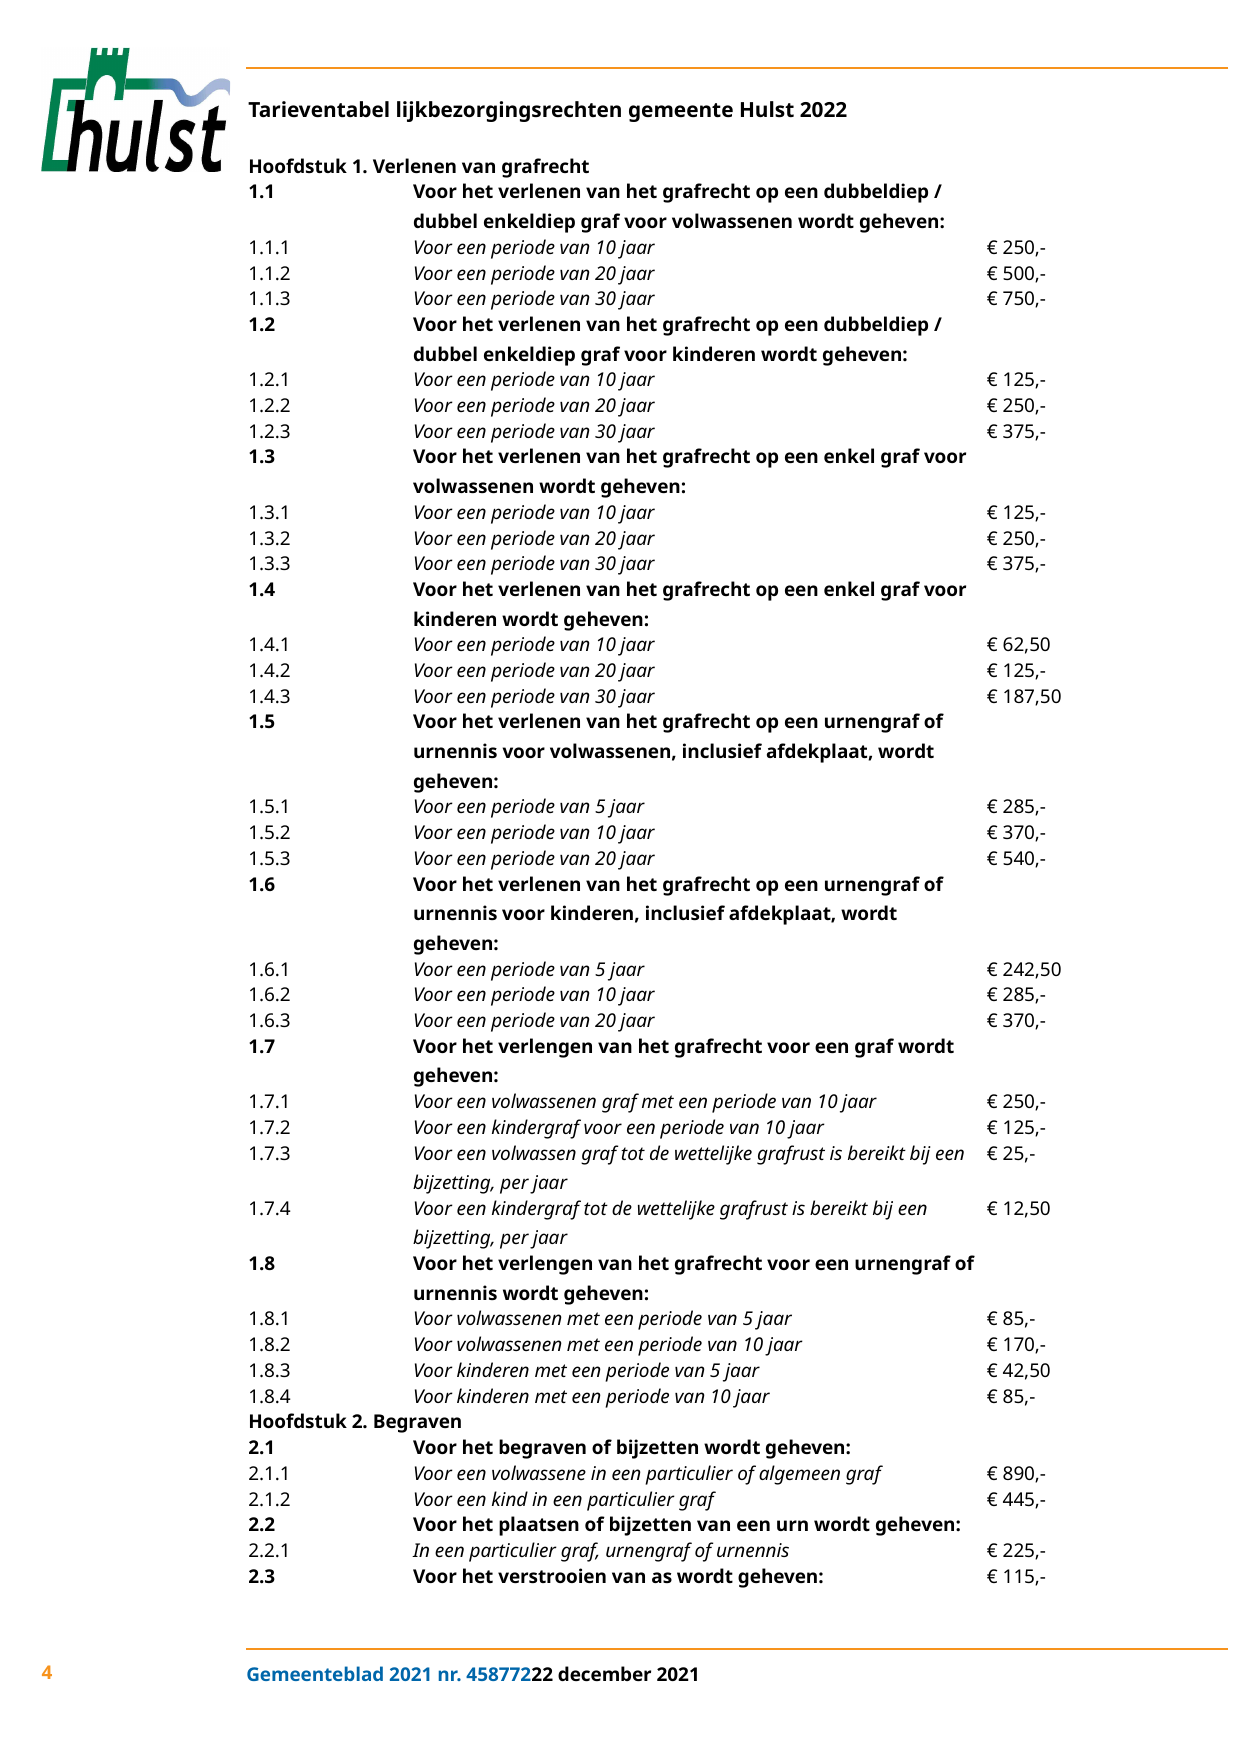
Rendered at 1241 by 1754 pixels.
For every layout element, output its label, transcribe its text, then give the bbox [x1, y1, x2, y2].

table_cell 1.7 [248, 1033, 413, 1088]
table_cell [987, 1511, 1152, 1537]
table_cell 1.7.4 [248, 1195, 413, 1250]
table_cell € 225,- [987, 1537, 1152, 1563]
table_cell 1.1.2 [248, 260, 413, 286]
table_cell Voor het verlenen van het grafrecht op een dubbeldiep / dubbel enkeldiep graf voor kinderen wordt geheven: [413, 311, 987, 367]
table_cell € 285,- [987, 794, 1152, 819]
table_cell € 375,- [987, 418, 1152, 444]
table_cell € 187,50 [987, 683, 1152, 709]
table_cell € 12,50 [987, 1195, 1152, 1250]
table_cell Voor het verlenen van het grafrecht op een dubbeldiep / dubbel enkeldiep graf voor volwassenen wordt geheven: [413, 179, 987, 234]
table_cell 1.5.1 [248, 794, 413, 819]
text Tarieventabel lijkbezorgingsrechten gemeente Hulst 2022 [248, 95, 1152, 123]
table_cell 1.7.3 [248, 1140, 413, 1195]
table_cell 1.1.3 [248, 286, 413, 311]
table_cell 2.1.2 [248, 1486, 413, 1511]
table_header Hoofdstuk 1. Verlenen van grafrecht [248, 153, 1152, 179]
table_cell Voor een periode van 5 jaar [413, 956, 987, 981]
table_cell [987, 311, 1152, 367]
table_cell 2.1.1 [248, 1460, 413, 1486]
table_cell € 85,- [987, 1383, 1152, 1408]
table_cell [987, 444, 1152, 499]
table_cell € 125,- [987, 657, 1152, 683]
table_cell Voor een kind in een particulier graf [413, 1486, 987, 1511]
picture [41, 47, 231, 172]
table_cell Voor het verstrooien van as wordt geheven: [413, 1563, 987, 1589]
table_cell Voor een periode van 10 jaar [413, 819, 987, 845]
table_cell 1.8.3 [248, 1357, 413, 1383]
table_cell 1.3 [248, 444, 413, 499]
table_cell € 250,- [987, 392, 1152, 418]
table_cell Voor een periode van 10 jaar [413, 367, 987, 392]
table_cell 1.4.3 [248, 683, 413, 709]
table_cell € 25,- [987, 1140, 1152, 1195]
table_cell € 890,- [987, 1460, 1152, 1486]
table_cell € 125,- [987, 367, 1152, 392]
table_cell € 115,- [987, 1563, 1152, 1589]
table_cell 1.2.2 [248, 392, 413, 418]
table_cell [987, 179, 1152, 234]
table_cell Voor kinderen met een periode van 10 jaar [413, 1383, 987, 1408]
table_cell € 242,50 [987, 956, 1152, 981]
table_cell [987, 1250, 1152, 1306]
table_cell Voor een periode van 10 jaar [413, 234, 987, 260]
table_cell € 62,50 [987, 632, 1152, 657]
table_cell € 750,- [987, 286, 1152, 311]
table_cell [987, 871, 1152, 956]
table_cell Voor het verlengen van het grafrecht voor een graf wordt geheven: [413, 1033, 987, 1088]
table_cell Voor volwassenen met een periode van 10 jaar [413, 1331, 987, 1357]
table_cell Voor een periode van 20 jaar [413, 525, 987, 551]
table_cell Voor een periode van 20 jaar [413, 657, 987, 683]
table_cell Voor een volwassene in een particulier of algemeen graf [413, 1460, 987, 1486]
table_cell 1.8.1 [248, 1306, 413, 1331]
table_cell Voor een volwassen graf tot de wettelijke grafrust is bereikt bij een bijzetting, per jaar [413, 1140, 987, 1195]
table_cell 1.5 [248, 709, 413, 794]
table_cell Voor een periode van 10 jaar [413, 499, 987, 525]
table_cell € 85,- [987, 1306, 1152, 1331]
table_cell Voor een periode van 20 jaar [413, 1007, 987, 1033]
table_cell 1.7.2 [248, 1114, 413, 1140]
table_cell 1.6 [248, 871, 413, 956]
table_cell Voor het verlenen van het grafrecht op een urnengraf of urnennis voor kinderen, inclusief afdekplaat, wordt geheven: [413, 871, 987, 956]
table_cell € 125,- [987, 1114, 1152, 1140]
table_cell 2.2.1 [248, 1537, 413, 1563]
table_cell € 250,- [987, 234, 1152, 260]
table_cell 1.6.1 [248, 956, 413, 981]
table_cell Voor een periode van 10 jaar [413, 632, 987, 657]
table_cell Voor het verlenen van het grafrecht op een enkel graf voor kinderen wordt geheven: [413, 576, 987, 632]
table_cell 1.8.2 [248, 1331, 413, 1357]
table_cell 1.6.2 [248, 981, 413, 1007]
table_cell Voor een periode van 20 jaar [413, 392, 987, 418]
table_cell 1.8 [248, 1250, 413, 1306]
table_cell Voor het verlengen van het grafrecht voor een urnengraf of urnennis wordt geheven: [413, 1250, 987, 1306]
table_cell Voor het verlenen van het grafrecht op een urnengraf of urnennis voor volwassenen, inclusief afdekplaat, wordt geheven: [413, 709, 987, 794]
table_cell € 370,- [987, 1007, 1152, 1033]
table_cell In een particulier graf, urnengraf of urnennis [413, 1537, 987, 1563]
table_cell Voor een kindergraf tot de wettelijke grafrust is bereikt bij een bijzetting, per jaar [413, 1195, 987, 1250]
table_cell 1.2.3 [248, 418, 413, 444]
table_cell 1.3.3 [248, 551, 413, 576]
table_cell 1.4.1 [248, 632, 413, 657]
table_cell 1.8.4 [248, 1383, 413, 1408]
table_cell [987, 576, 1152, 632]
table_cell Voor een periode van 5 jaar [413, 794, 987, 819]
table_cell € 285,- [987, 981, 1152, 1007]
table_cell € 170,- [987, 1331, 1152, 1357]
table_cell € 42,50 [987, 1357, 1152, 1383]
table_cell 1.7.1 [248, 1088, 413, 1114]
table_cell 1.6.3 [248, 1007, 413, 1033]
table_cell Voor een periode van 30 jaar [413, 418, 987, 444]
table_cell Voor volwassenen met een periode van 5 jaar [413, 1306, 987, 1331]
table_cell [987, 709, 1152, 794]
table_cell 2.1 [248, 1434, 413, 1460]
table_cell 1.2 [248, 311, 413, 367]
table_cell € 500,- [987, 260, 1152, 286]
table_cell € 445,- [987, 1486, 1152, 1511]
table_cell Voor het begraven of bijzetten wordt geheven: [413, 1434, 987, 1460]
table_cell € 250,- [987, 1088, 1152, 1114]
table_cell Voor een periode van 30 jaar [413, 286, 987, 311]
table_cell € 370,- [987, 819, 1152, 845]
table_cell 1.1 [248, 179, 413, 234]
table_cell 2.3 [248, 1563, 413, 1589]
table_cell 1.5.2 [248, 819, 413, 845]
table_cell 1.3.1 [248, 499, 413, 525]
table_cell € 125,- [987, 499, 1152, 525]
table_cell Voor een periode van 30 jaar [413, 683, 987, 709]
table_cell Voor het plaatsen of bijzetten van een urn wordt geheven: [413, 1511, 987, 1537]
table_cell 2.2 [248, 1511, 413, 1537]
table_cell Voor een periode van 30 jaar [413, 551, 987, 576]
table_cell € 250,- [987, 525, 1152, 551]
table_cell 1.4 [248, 576, 413, 632]
table_cell Voor een periode van 20 jaar [413, 845, 987, 871]
table_cell [987, 1434, 1152, 1460]
table_cell 1.3.2 [248, 525, 413, 551]
table_cell 1.1.1 [248, 234, 413, 260]
table_cell [987, 1033, 1152, 1088]
table_cell Hoofdstuk 2. Begraven [248, 1409, 1152, 1434]
table_cell Voor een volwassenen graf met een periode van 10 jaar [413, 1088, 987, 1114]
table_cell € 540,- [987, 845, 1152, 871]
table_cell Voor een kindergraf voor een periode van 10 jaar [413, 1114, 987, 1140]
table_cell Voor kinderen met een periode van 5 jaar [413, 1357, 987, 1383]
table_cell 1.5.3 [248, 845, 413, 871]
table_cell Voor het verlenen van het grafrecht op een enkel graf voor volwassenen wordt geheven: [413, 444, 987, 499]
table_cell Voor een periode van 20 jaar [413, 260, 987, 286]
table_cell Voor een periode van 10 jaar [413, 981, 987, 1007]
table_cell € 375,- [987, 551, 1152, 576]
table_cell 1.4.2 [248, 657, 413, 683]
table_cell 1.2.1 [248, 367, 413, 392]
